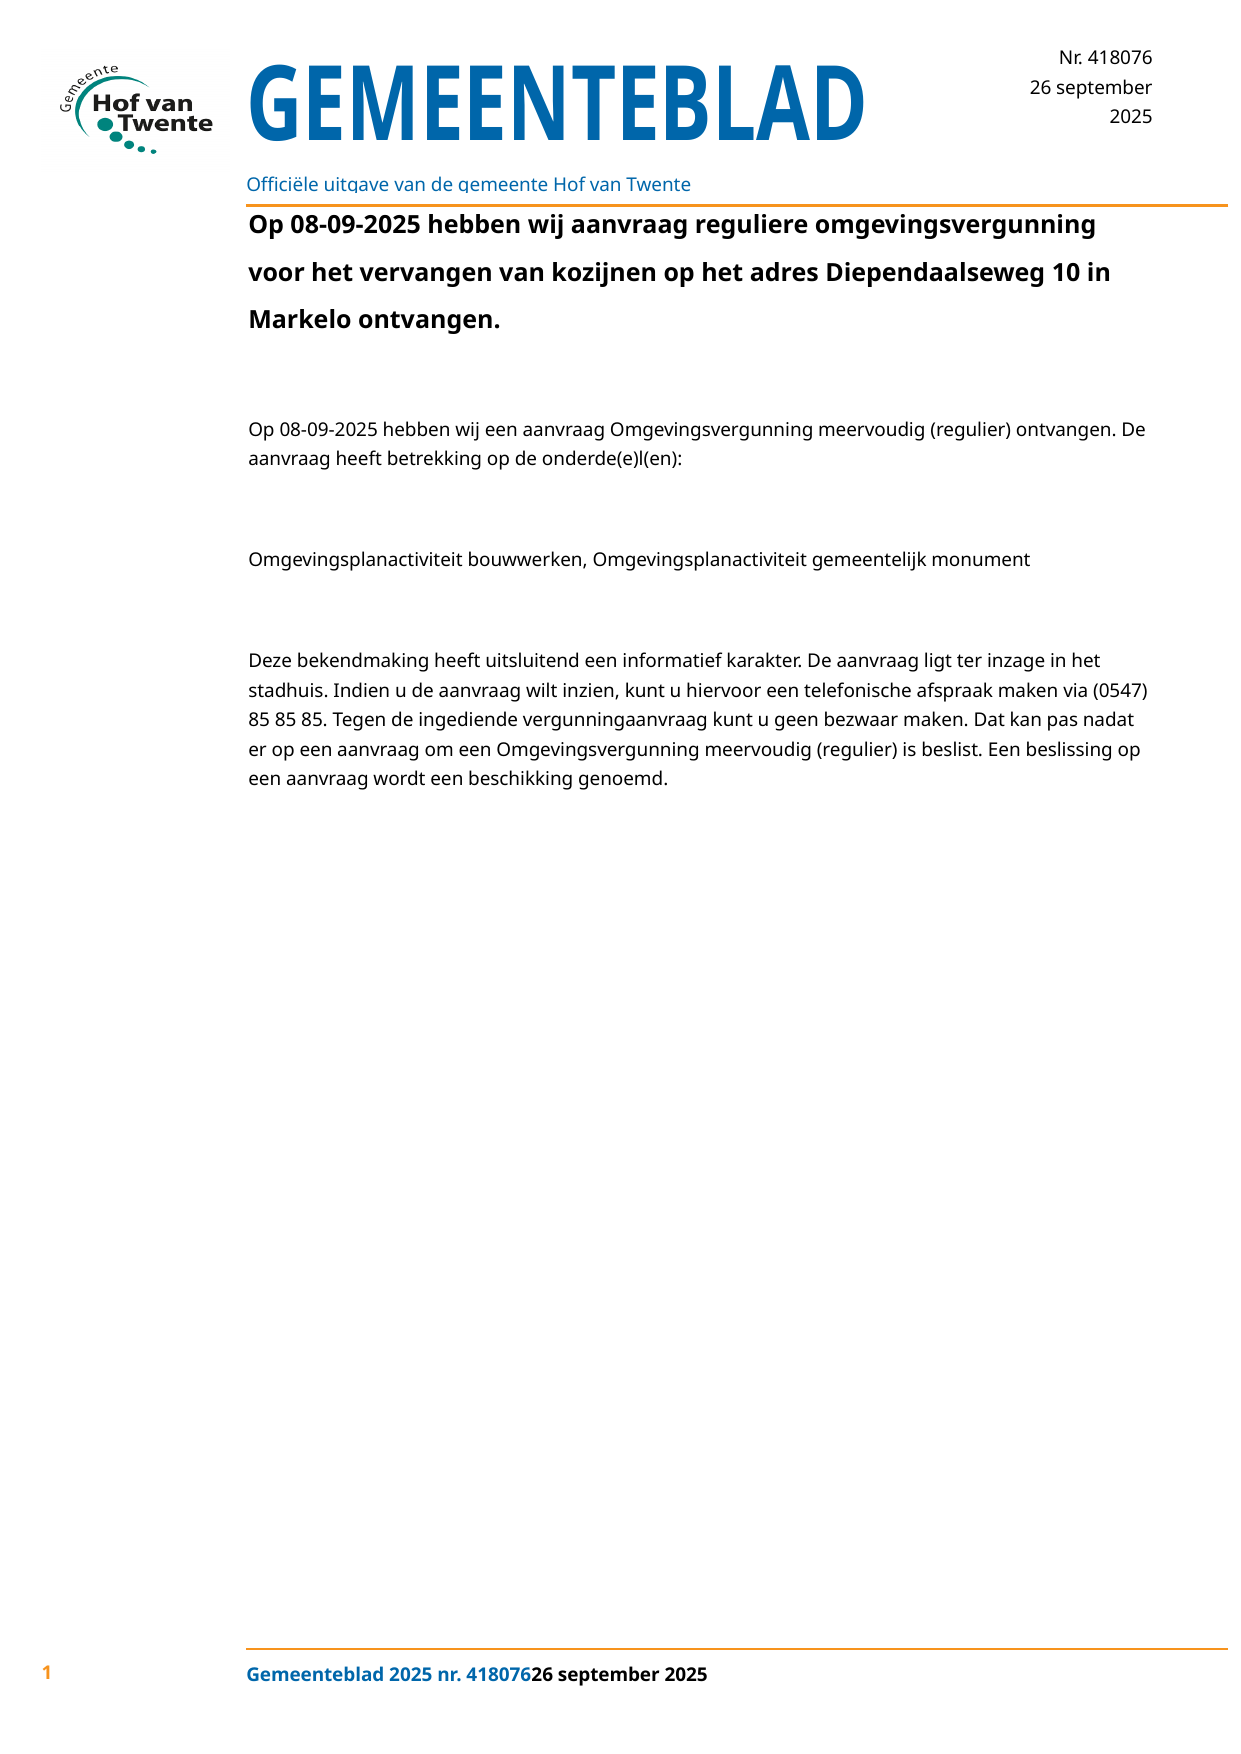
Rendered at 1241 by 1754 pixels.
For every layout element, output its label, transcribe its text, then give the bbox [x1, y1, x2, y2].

text Op 08-09-2025 hebben wij een aanvraag Omgevingsvergunning meervoudig (regulier) ontvangen. De aanvraag heeft betrekking op de onderde(e)l(en): [248, 416, 1152, 471]
picture [41, 47, 231, 172]
text Omgevingsplanactiviteit bouwwerken, Omgevingsplanactiviteit gemeentelijk monument [248, 546, 1152, 572]
text Deze bekendmaking heeft uitsluitend een informatief karakter. De aanvraag ligt ter inzage in het stadhuis. Indien u de aanvraag wilt inzien, kunt u hiervoor een telefonische afspraak maken via (0547) 85 85 85. Tegen de ingediende vergunningaanvraag kunt u geen bezwaar maken. Dat kan pas nadat er op een aanvraag om een Omgevingsvergunning meervoudig (regulier) is beslist. Een beslissing op een aanvraag wordt een beschikking genoemd. [248, 647, 1152, 791]
text Op 08-09-2025 hebben wij aanvraag reguliere omgevingsvergunning voor het vervangen van kozijnen op het adres Diependaalseweg 10 in Markelo ontvangen. [248, 207, 1152, 336]
